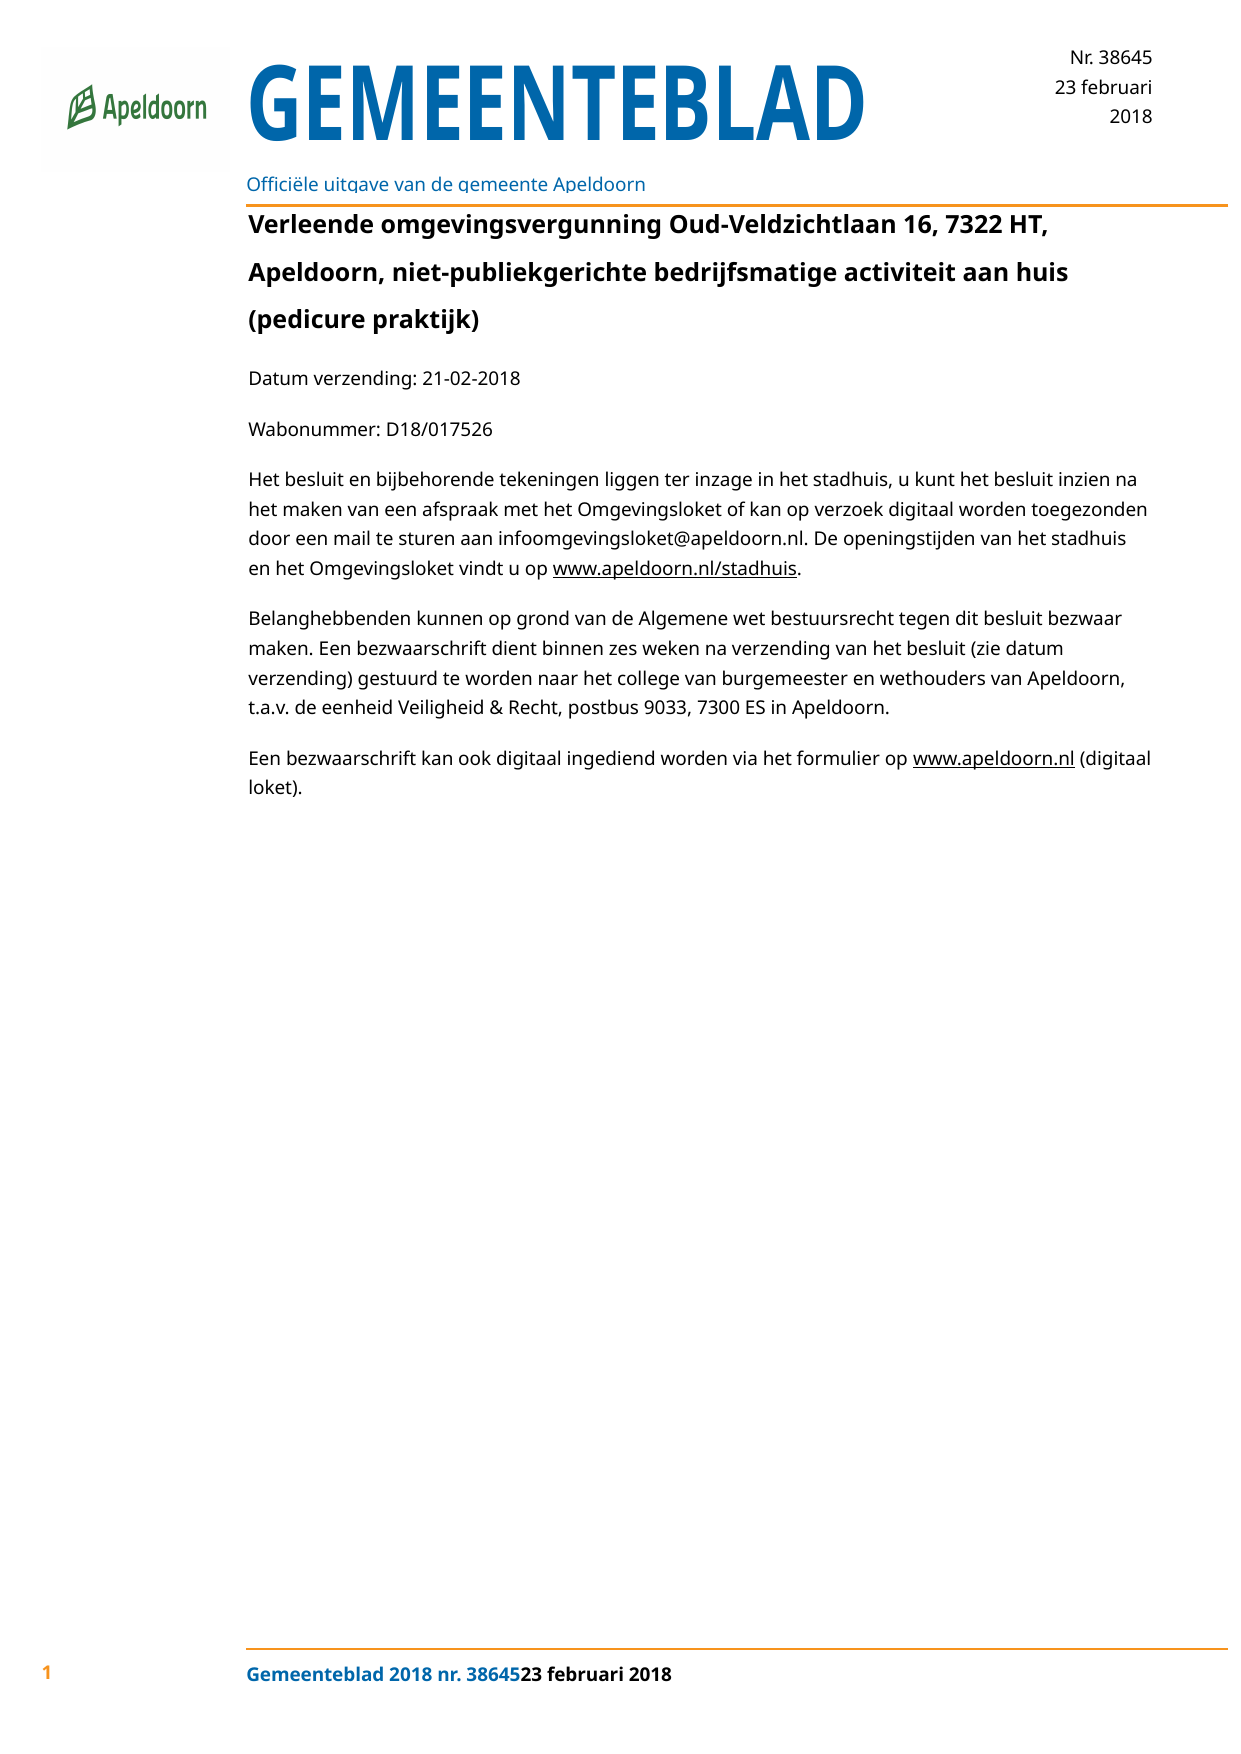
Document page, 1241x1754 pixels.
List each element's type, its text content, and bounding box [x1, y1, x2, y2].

text Een bezwaarschrift kan ook digitaal ingediend worden via het formulier op www.apeldoorn.nl (digitaal loket). [248, 745, 1152, 800]
picture [41, 47, 231, 172]
text Verleende omgevingsvergunning Oud-Veldzichtlaan 16, 7322 HT, Apeldoorn, niet-publiekgerichte bedrijfsmatige activiteit aan huis (pedicure praktijk) [248, 207, 1152, 336]
text Het besluit en bijbehorende tekeningen liggen ter inzage in het stadhuis, u kunt het besluit inzien na het maken van een afspraak met het Omgevingsloket of kan op verzoek digitaal worden toegezonden door een mail te sturen aan infoomgevingsloket@apeldoorn.nl. De openingstijden van het stadhuis en het Omgevingsloket vindt u op www.apeldoorn.nl/stadhuis. [248, 466, 1152, 581]
text Belanghebbenden kunnen op grond van de Algemene wet bestuursrecht tegen dit besluit bezwaar maken. Een bezwaarschrift dient binnen zes weken na verzending van het besluit (zie datum verzending) gestuurd te worden naar het college van burgemeester en wethouders van Apeldoorn, t.a.v. de eenheid Veiligheid & Recht, postbus 9033, 7300 ES in Apeldoorn. [248, 606, 1152, 720]
text Wabonummer: D18/017526 [248, 416, 1152, 442]
text Datum verzending: 21-02-2018 [248, 366, 1152, 391]
